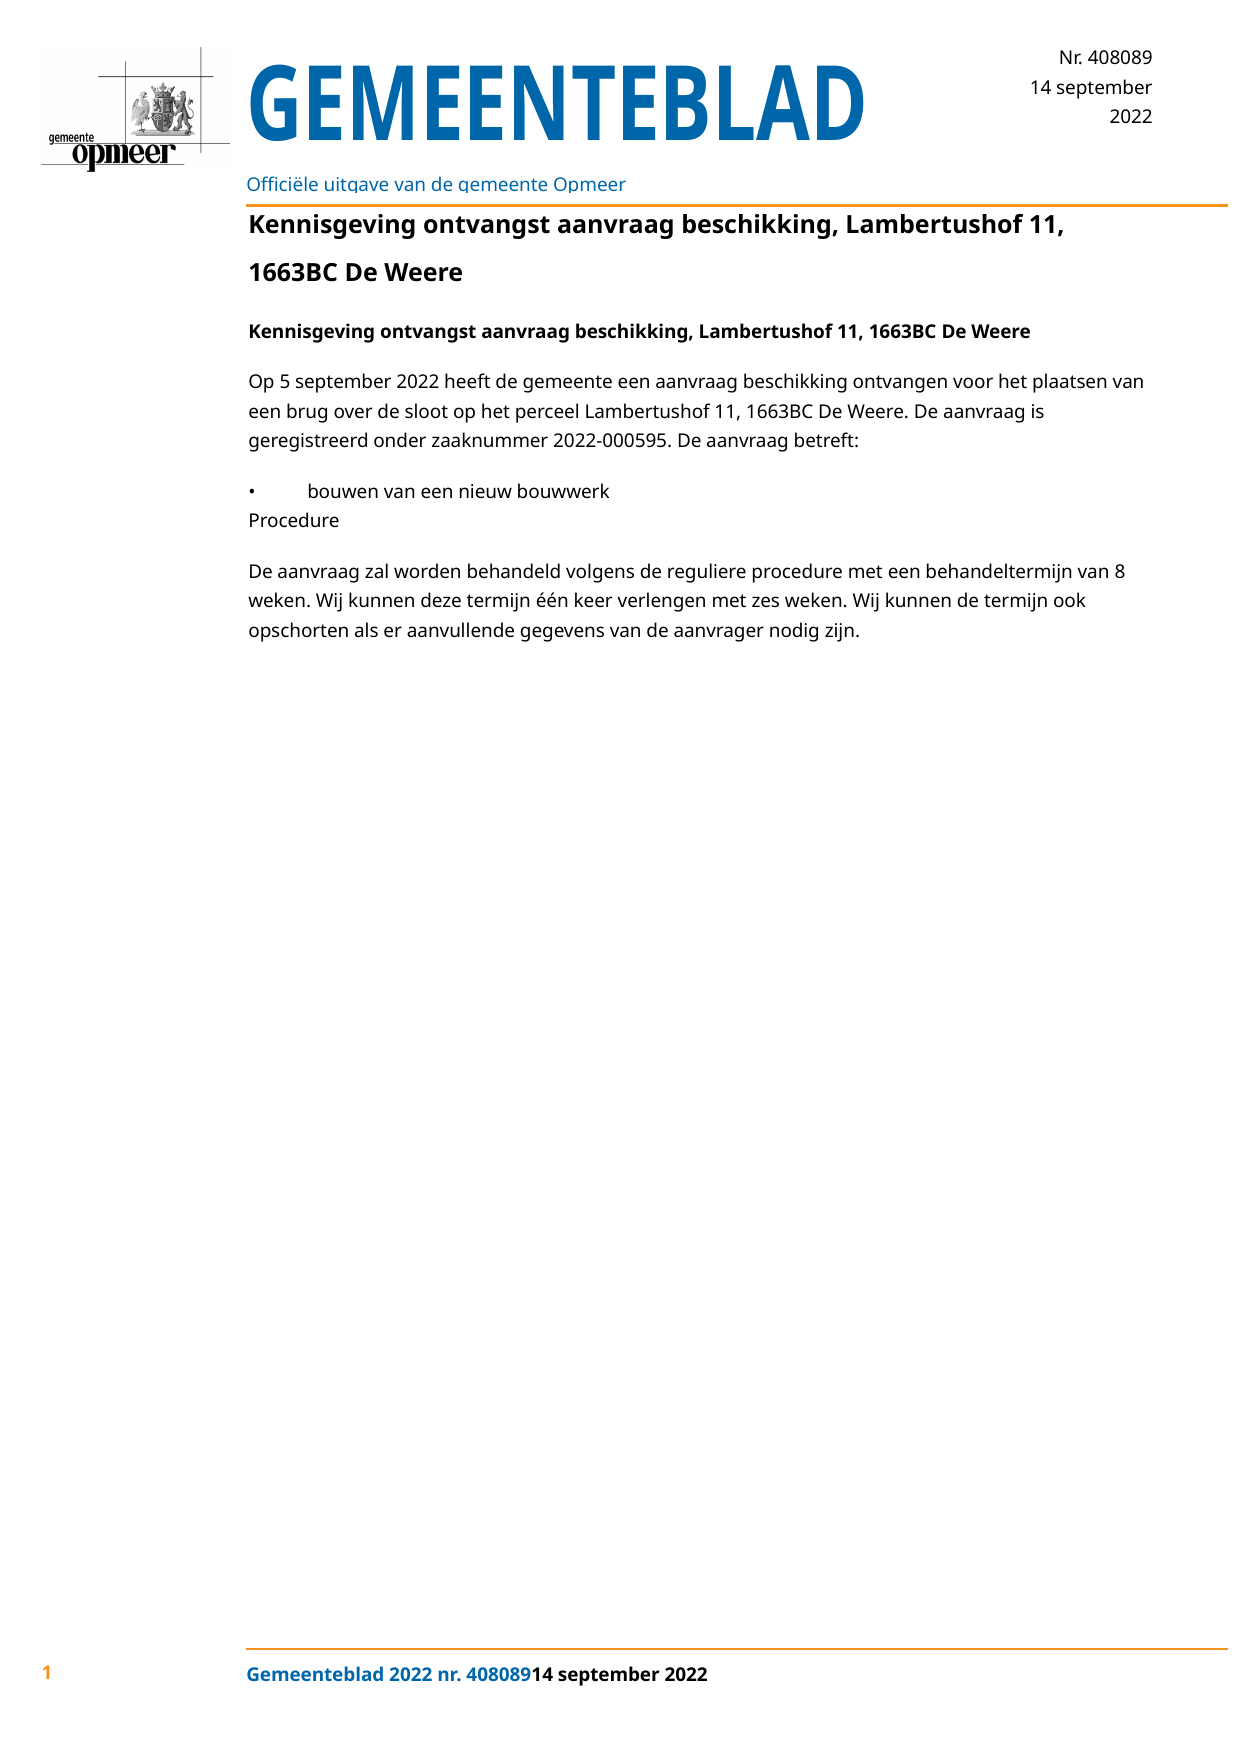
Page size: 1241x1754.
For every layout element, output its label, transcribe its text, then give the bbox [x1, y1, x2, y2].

list bouwen van een nieuw bouwwerk [248, 478, 1152, 504]
text Procedure [248, 507, 1152, 533]
text De aanvraag zal worden behandeld volgens de reguliere procedure met een behandeltermijn van 8 weken. Wij kunnen deze termijn één keer verlengen met zes weken. Wij kunnen de termijn ook opschorten als er aanvullende gegevens van de aanvrager nodig zijn. [248, 558, 1152, 643]
text Kennisgeving ontvangst aanvraag beschikking, Lambertushof 11, 1663BC De Weere [248, 207, 1152, 288]
text Kennisgeving ontvangst aanvraag beschikking, Lambertushof 11, 1663BC De Weere [248, 318, 1152, 344]
picture [41, 47, 231, 172]
text Op 5 september 2022 heeft de gemeente een aanvraag beschikking ontvangen voor het plaatsen van een brug over de sloot op het perceel Lambertushof 11, 1663BC De Weere. De aanvraag is geregistreerd onder zaaknummer 2022-000595. De aanvraag betreft: [248, 368, 1152, 453]
